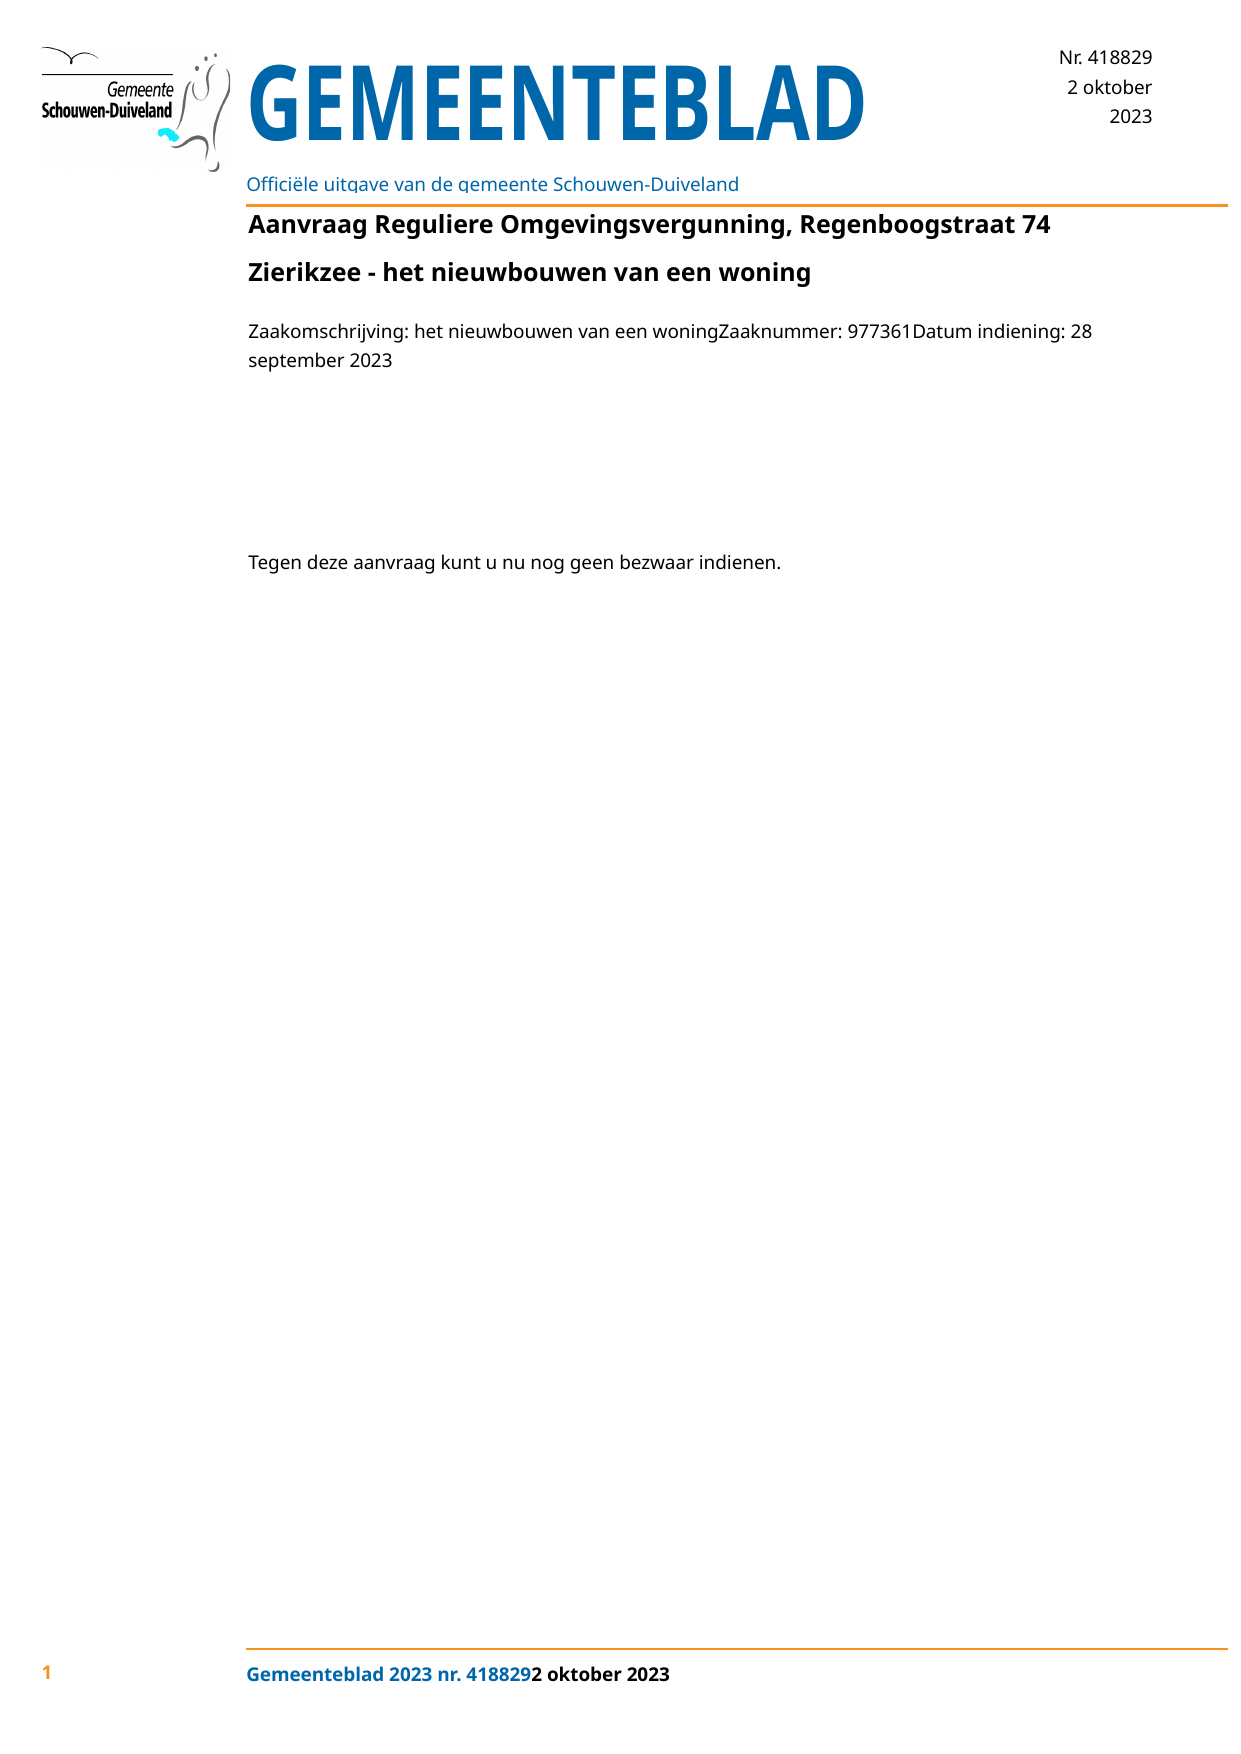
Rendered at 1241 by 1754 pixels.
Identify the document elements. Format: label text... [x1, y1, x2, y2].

picture [41, 47, 231, 172]
text Aanvraag Reguliere Omgevingsvergunning, Regenboogstraat 74 Zierikzee - het nieuwbouwen van een woning [248, 207, 1152, 288]
text Zaakomschrijving: het nieuwbouwen van een woningZaaknummer: 977361Datum indiening: 28 september 2023 [248, 318, 1152, 373]
text Tegen deze aanvraag kunt u nu nog geen bezwaar indienen. [248, 549, 1152, 575]
